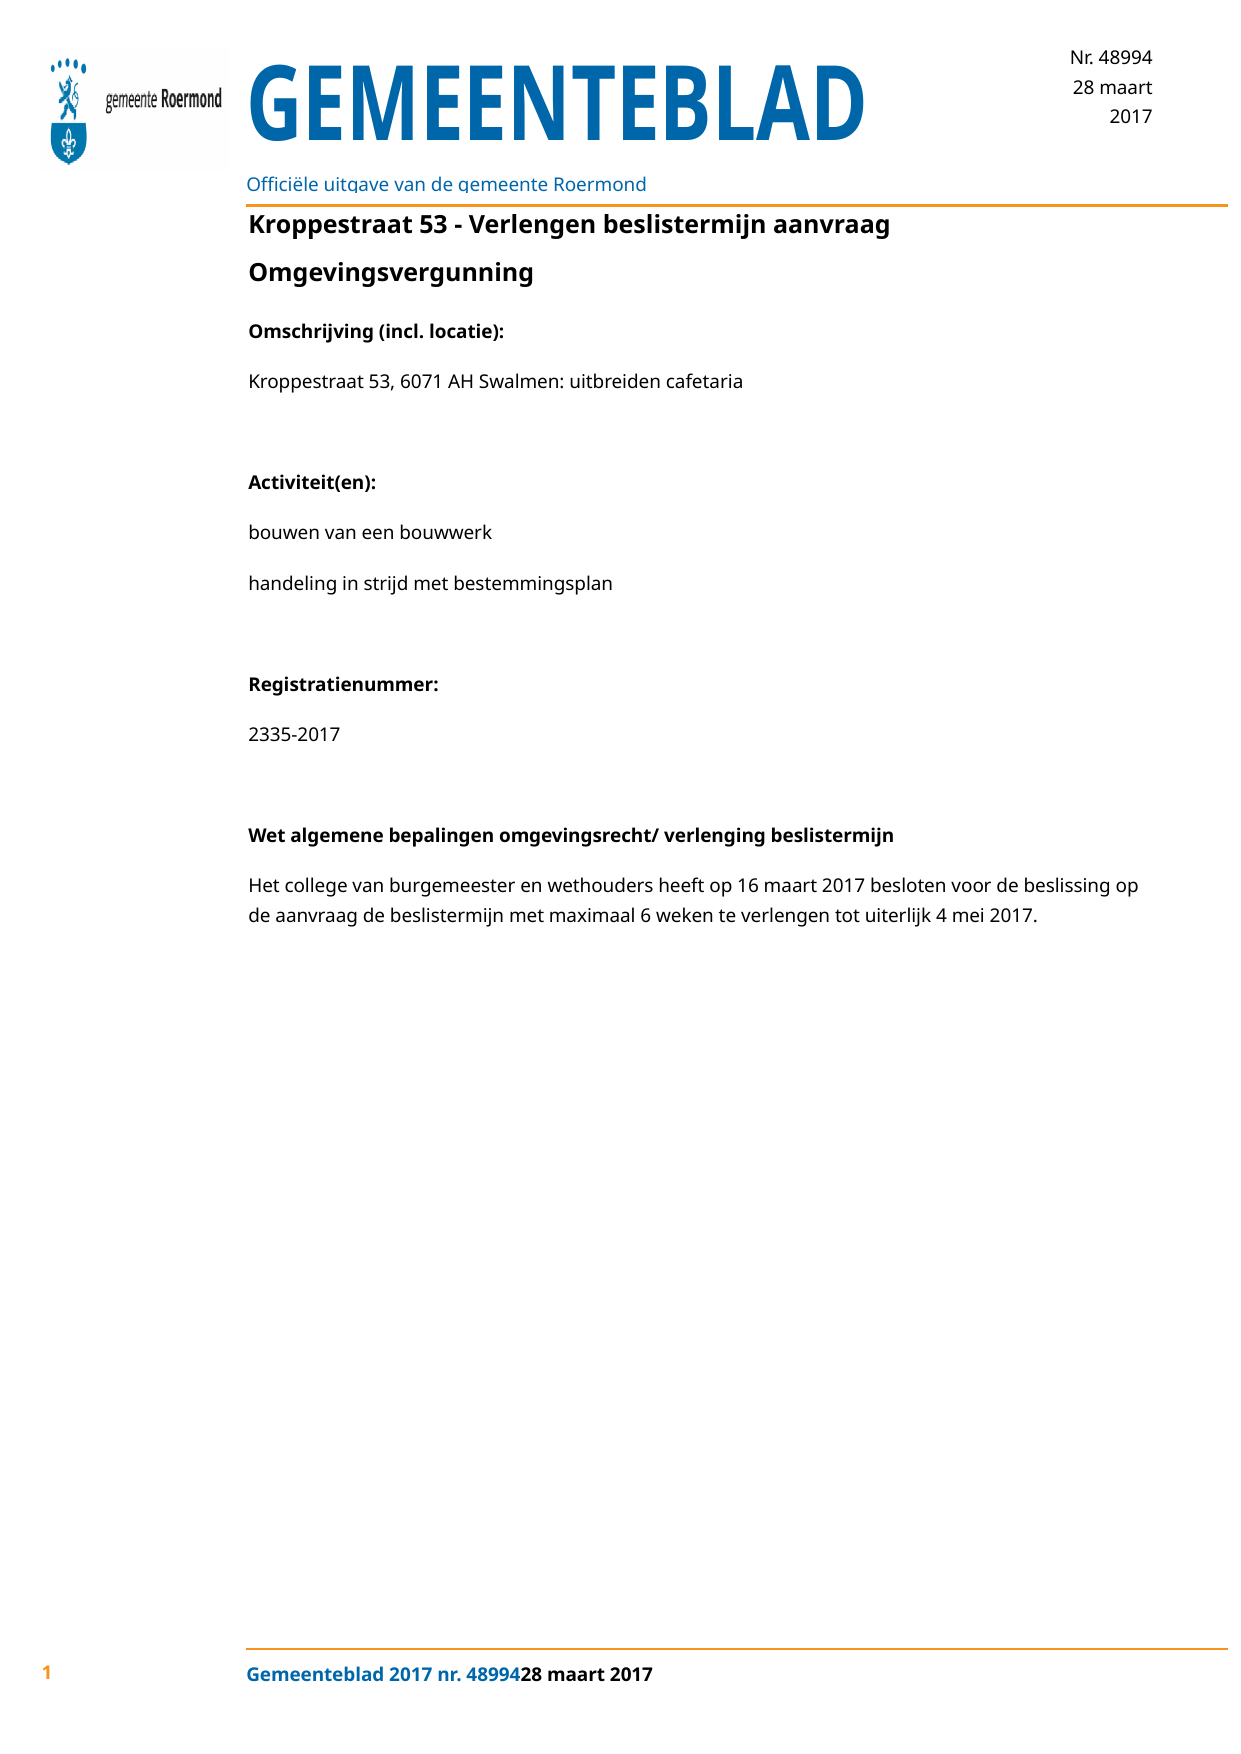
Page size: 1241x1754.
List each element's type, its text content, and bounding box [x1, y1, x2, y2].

picture [41, 47, 231, 172]
text handeling in strijd met bestemmingsplan [248, 570, 1152, 596]
text Het college van burgemeester en wethouders heeft op 16 maart 2017 besloten voor de beslissing op de aanvraag de beslistermijn met maximaal 6 weken te verlengen tot uiterlijk 4 mei 2017. [248, 872, 1152, 928]
text Kroppestraat 53 - Verlengen beslistermijn aanvraag Omgevingsvergunning [248, 207, 1152, 288]
text Omschrijving (incl. locatie): [248, 318, 1152, 344]
text Kroppestraat 53, 6071 AH Swalmen: uitbreiden cafetaria [248, 368, 1152, 394]
text Wet algemene bepalingen omgevingsrecht/ verlenging beslistermijn [248, 822, 1152, 848]
text bouwen van een bouwwerk [248, 519, 1152, 545]
text Registratienummer: [248, 671, 1152, 697]
text 2335-2017 [248, 721, 1152, 747]
text Activiteit(en): [248, 469, 1152, 495]
